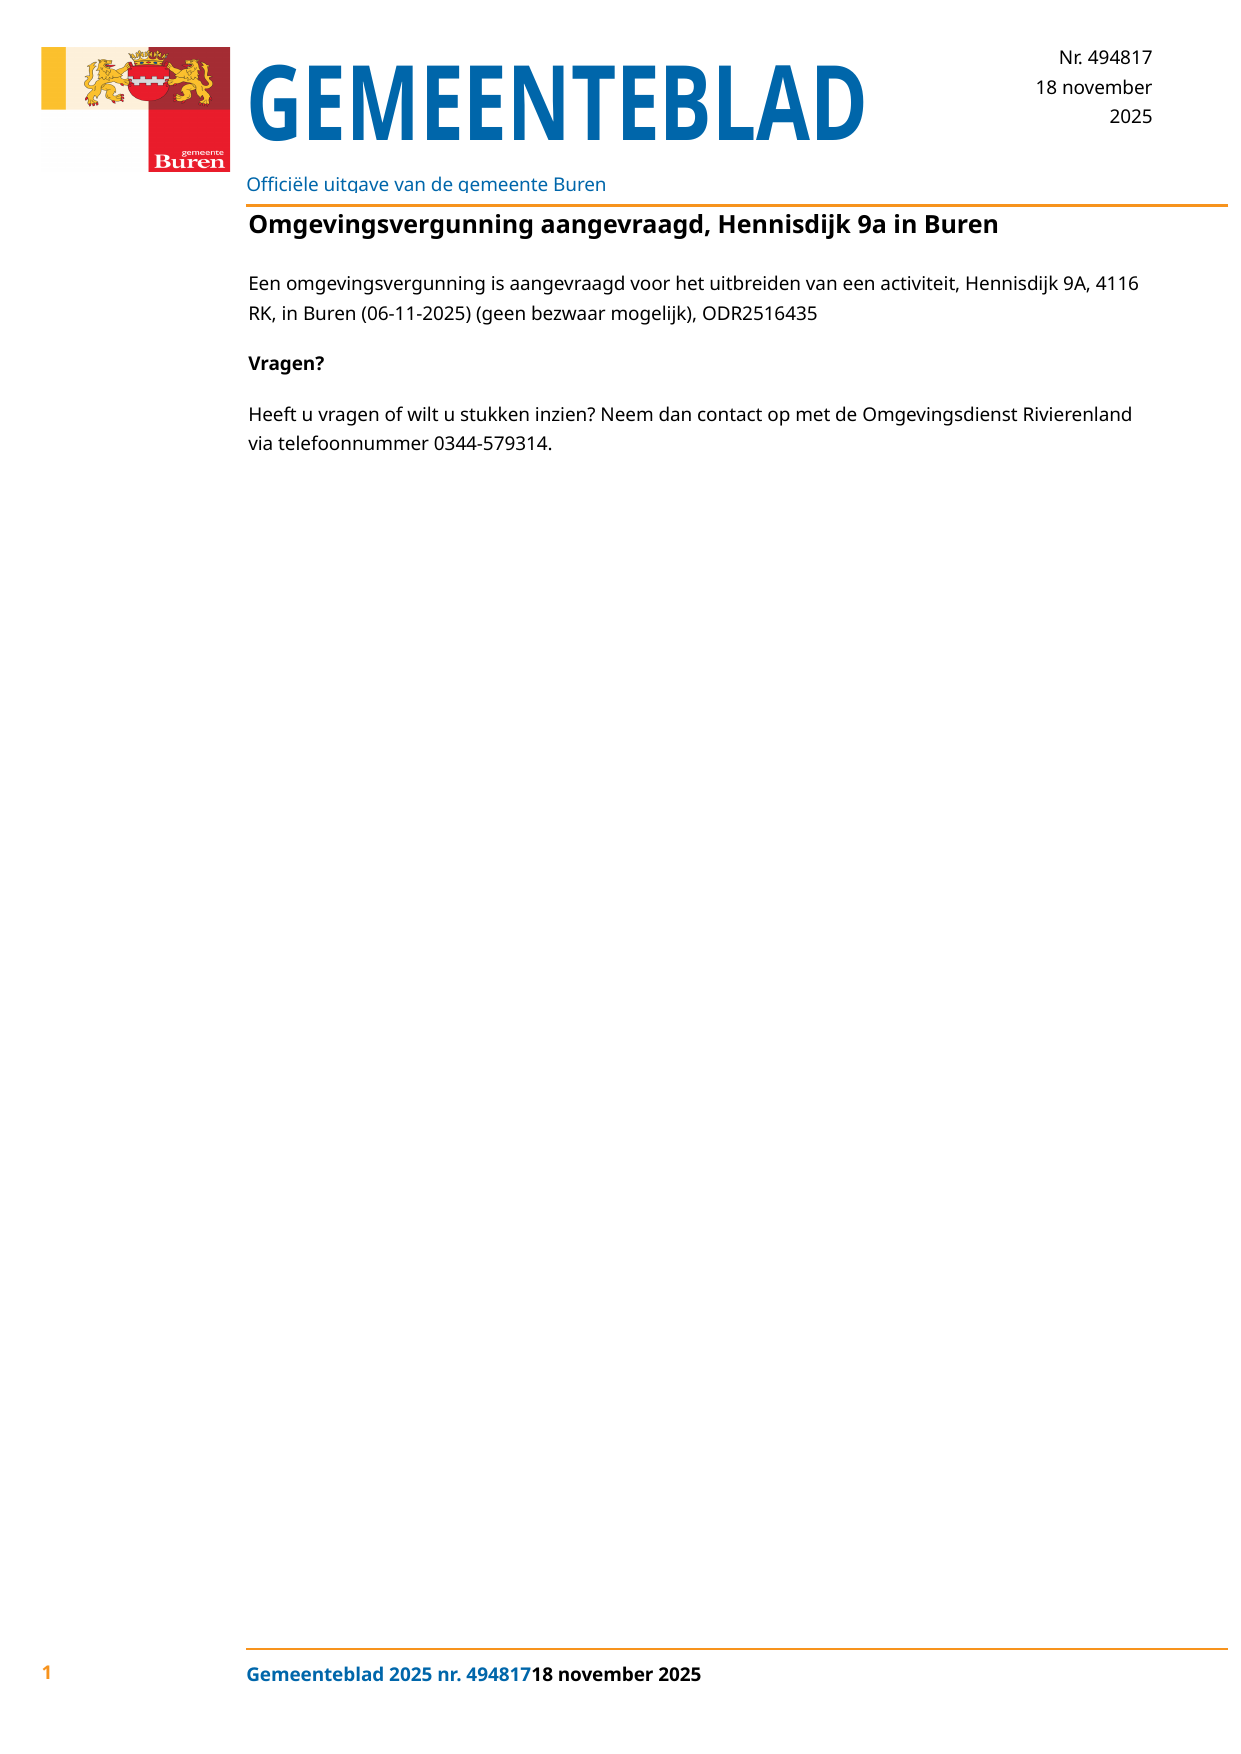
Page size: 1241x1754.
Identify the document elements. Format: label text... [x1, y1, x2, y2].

text Heeft u vragen of wilt u stukken inzien? Neem dan contact op met de Omgevingsdienst Rivierenland via telefoonnummer 0344-579314. [248, 401, 1152, 456]
text Omgevingsvergunning aangevraagd, Hennisdijk 9a in Buren [248, 207, 1152, 241]
text Vragen? [248, 350, 1152, 376]
text Een omgevingsvergunning is aangevraagd voor het uitbreiden van een activiteit, Hennisdijk 9A, 4116 RK, in Buren (06-11-2025) (geen bezwaar mogelijk), ODR2516435 [248, 270, 1152, 326]
picture [41, 47, 231, 172]
